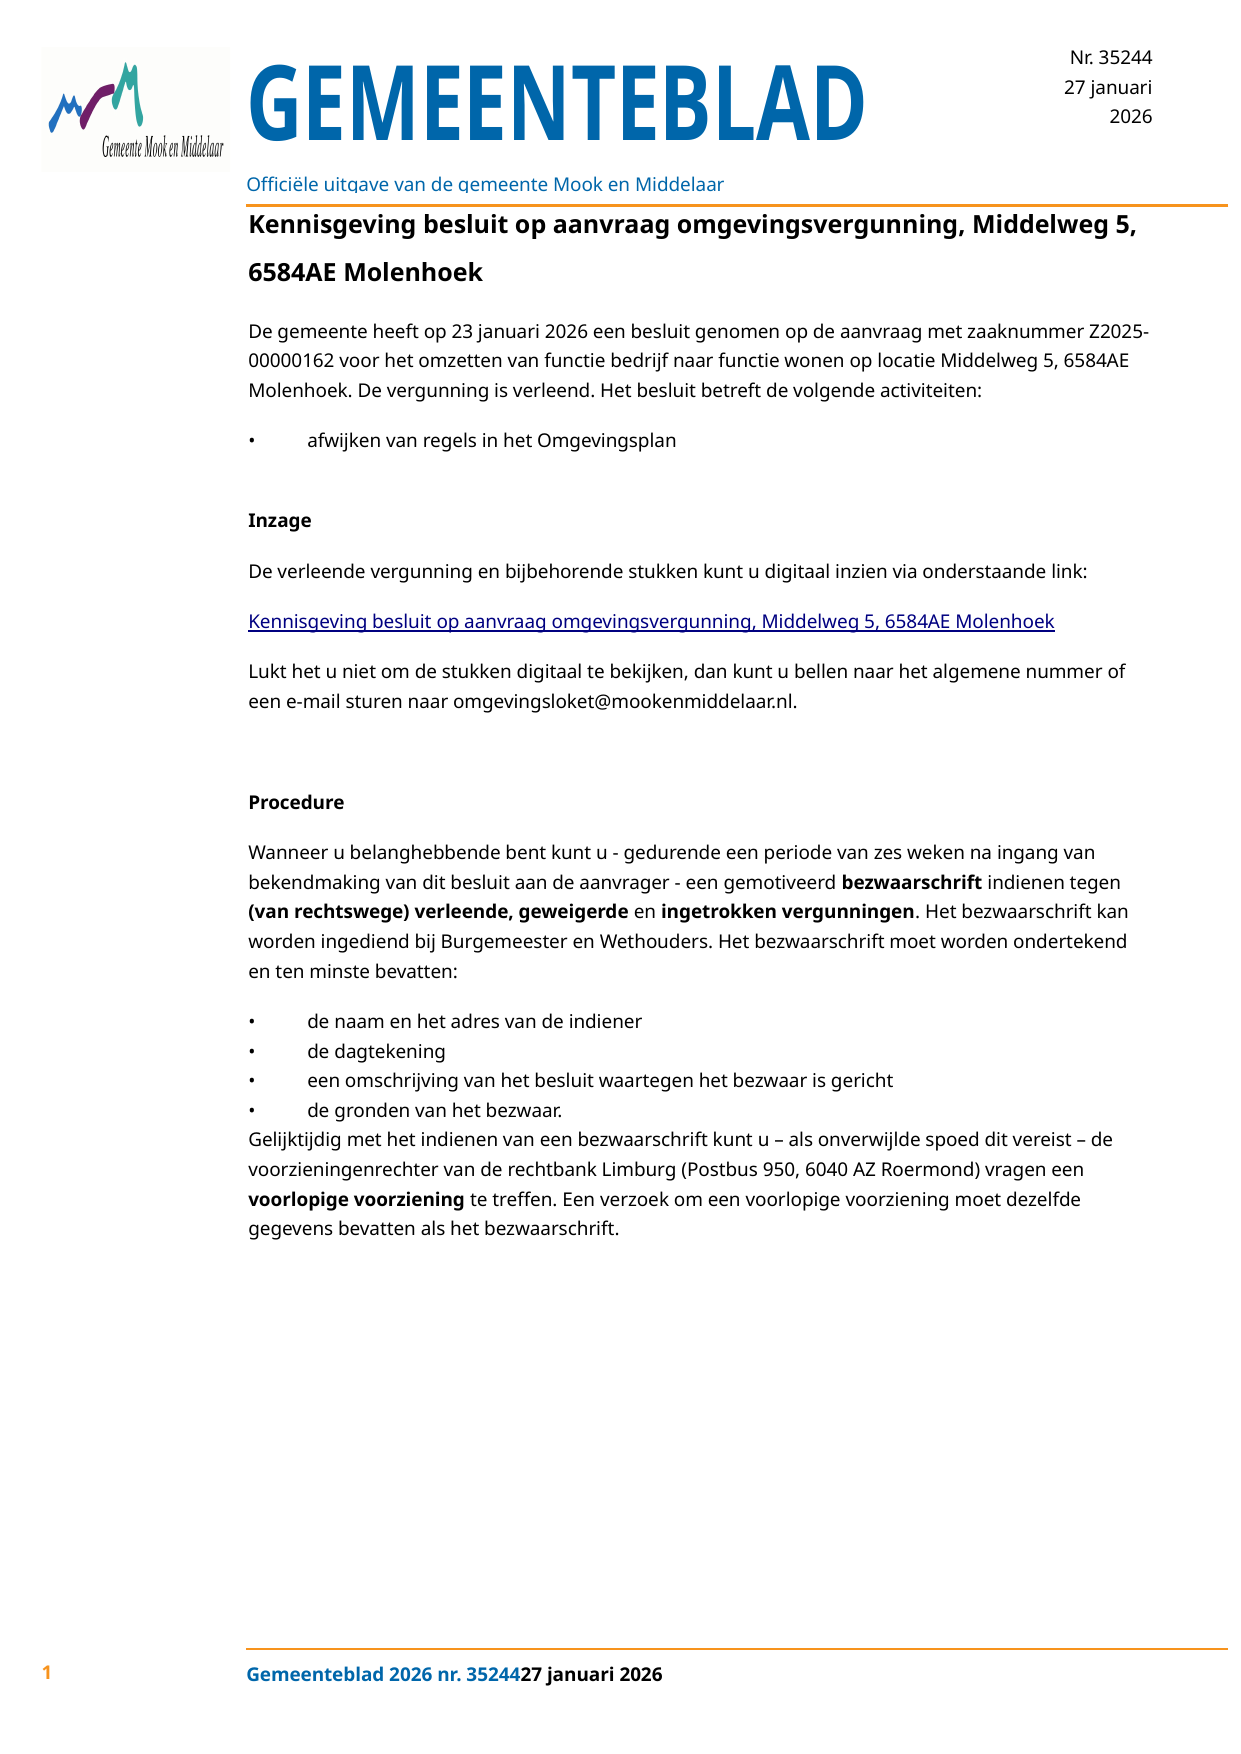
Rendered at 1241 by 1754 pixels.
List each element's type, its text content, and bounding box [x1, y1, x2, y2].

text Gelijktijdig met het indienen van een bezwaarschrift kunt u – als onverwijlde spoed dit vereist – de voorzieningenrechter van de rechtbank Limburg (Postbus 950, 6040 AZ Roermond) vragen een voorlopige voorziening te treffen. Een verzoek om een voorlopige voorziening moet dezelfde gegevens bevatten als het bezwaarschrift. [248, 1127, 1152, 1241]
text Procedure [248, 789, 1152, 815]
text Inzage [248, 507, 1152, 533]
text Lukt het u niet om de stukken digitaal te bekijken, dan kunt u bellen naar het algemene nummer of een e-mail sturen naar omgevingsloket@mookenmiddelaar.nl. [248, 659, 1152, 714]
list de naam en het adres van de indiener [248, 1008, 1152, 1034]
list een omschrijving van het besluit waartegen het bezwaar is gericht [248, 1067, 1152, 1093]
picture [41, 47, 231, 172]
text De verleende vergunning en bijbehorende stukken kunt u digitaal inzien via onderstaande link: [248, 558, 1152, 584]
text Kennisgeving besluit op aanvraag omgevingsvergunning, Middelweg 5, 6584AE Molenhoek [248, 608, 1152, 634]
text Wanneer u belanghebbende bent kunt u - gedurende een periode van zes weken na ingang van bekendmaking van dit besluit aan de aanvrager - een gemotiveerd bezwaarschrift indienen tegen (van rechtswege) verleende, geweigerde en ingetrokken vergunningen. Het bezwaarschrift kan worden ingediend bij Burgemeester en Wethouders. Het bezwaarschrift moet worden ondertekend en ten minste bevatten: [248, 839, 1152, 984]
text De gemeente heeft op 23 januari 2026 een besluit genomen op de aanvraag met zaaknummer Z2025-00000162 voor het omzetten van functie bedrijf naar functie wonen op locatie Middelweg 5, 6584AE Molenhoek. De vergunning is verleend. Het besluit betreft de volgende activiteiten: [248, 318, 1152, 403]
list de dagtekening [248, 1038, 1152, 1064]
list afwijken van regels in het Omgevingsplan [248, 427, 1152, 453]
text Kennisgeving besluit op aanvraag omgevingsvergunning, Middelweg 5, 6584AE Molenhoek [248, 207, 1152, 288]
list de gronden van het bezwaar. [248, 1097, 1152, 1123]
